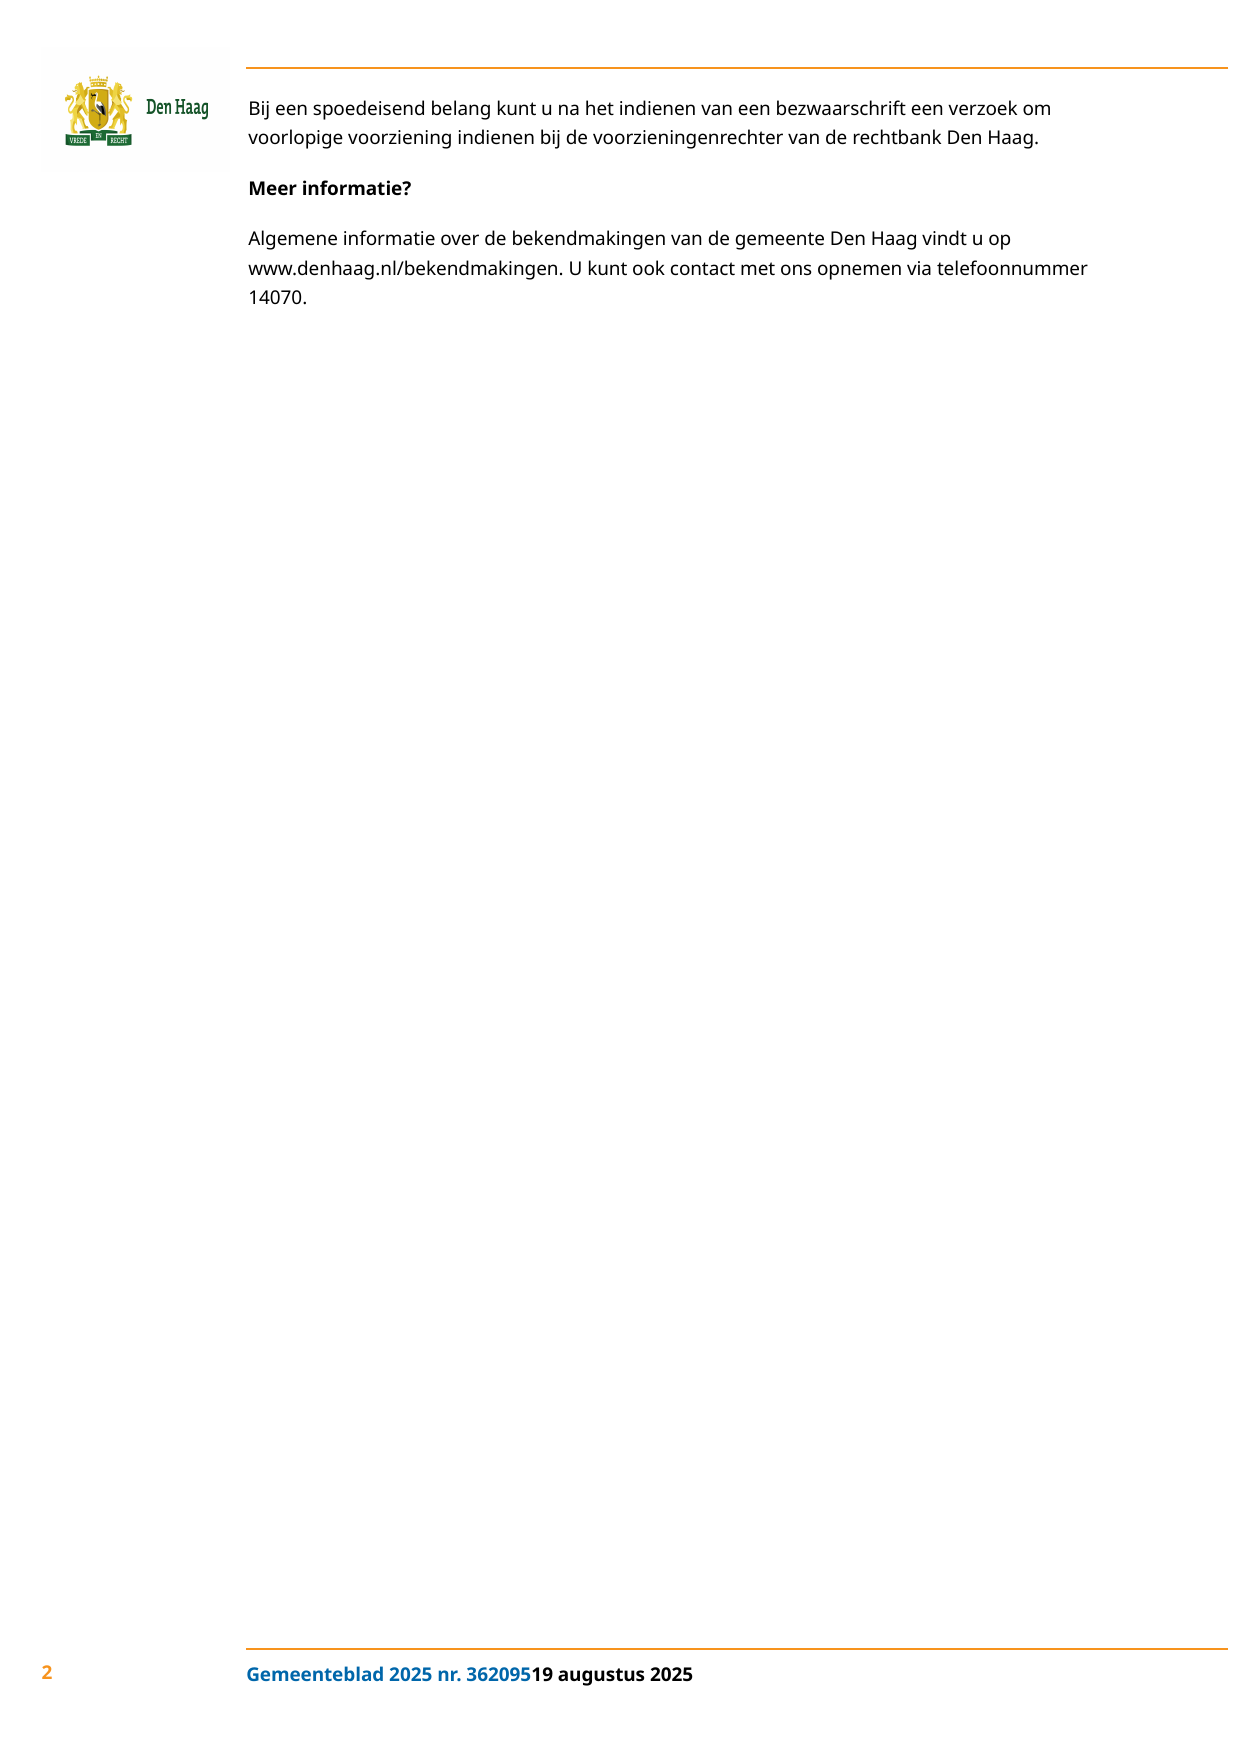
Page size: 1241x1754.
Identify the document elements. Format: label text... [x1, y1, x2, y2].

text Bij een spoedeisend belang kunt u na het indienen van een bezwaarschrift een verzoek om voorlopige voorziening indienen bij de voorzieningenrechter van de rechtbank Den Haag. [248, 95, 1152, 150]
picture [41, 47, 231, 172]
text Meer informatie? [248, 175, 1152, 201]
text Algemene informatie over de bekendmakingen van de gemeente Den Haag vindt u op www.denhaag.nl/bekendmakingen. U kunt ook contact met ons opnemen via telefoonnummer 14070. [248, 225, 1152, 310]
